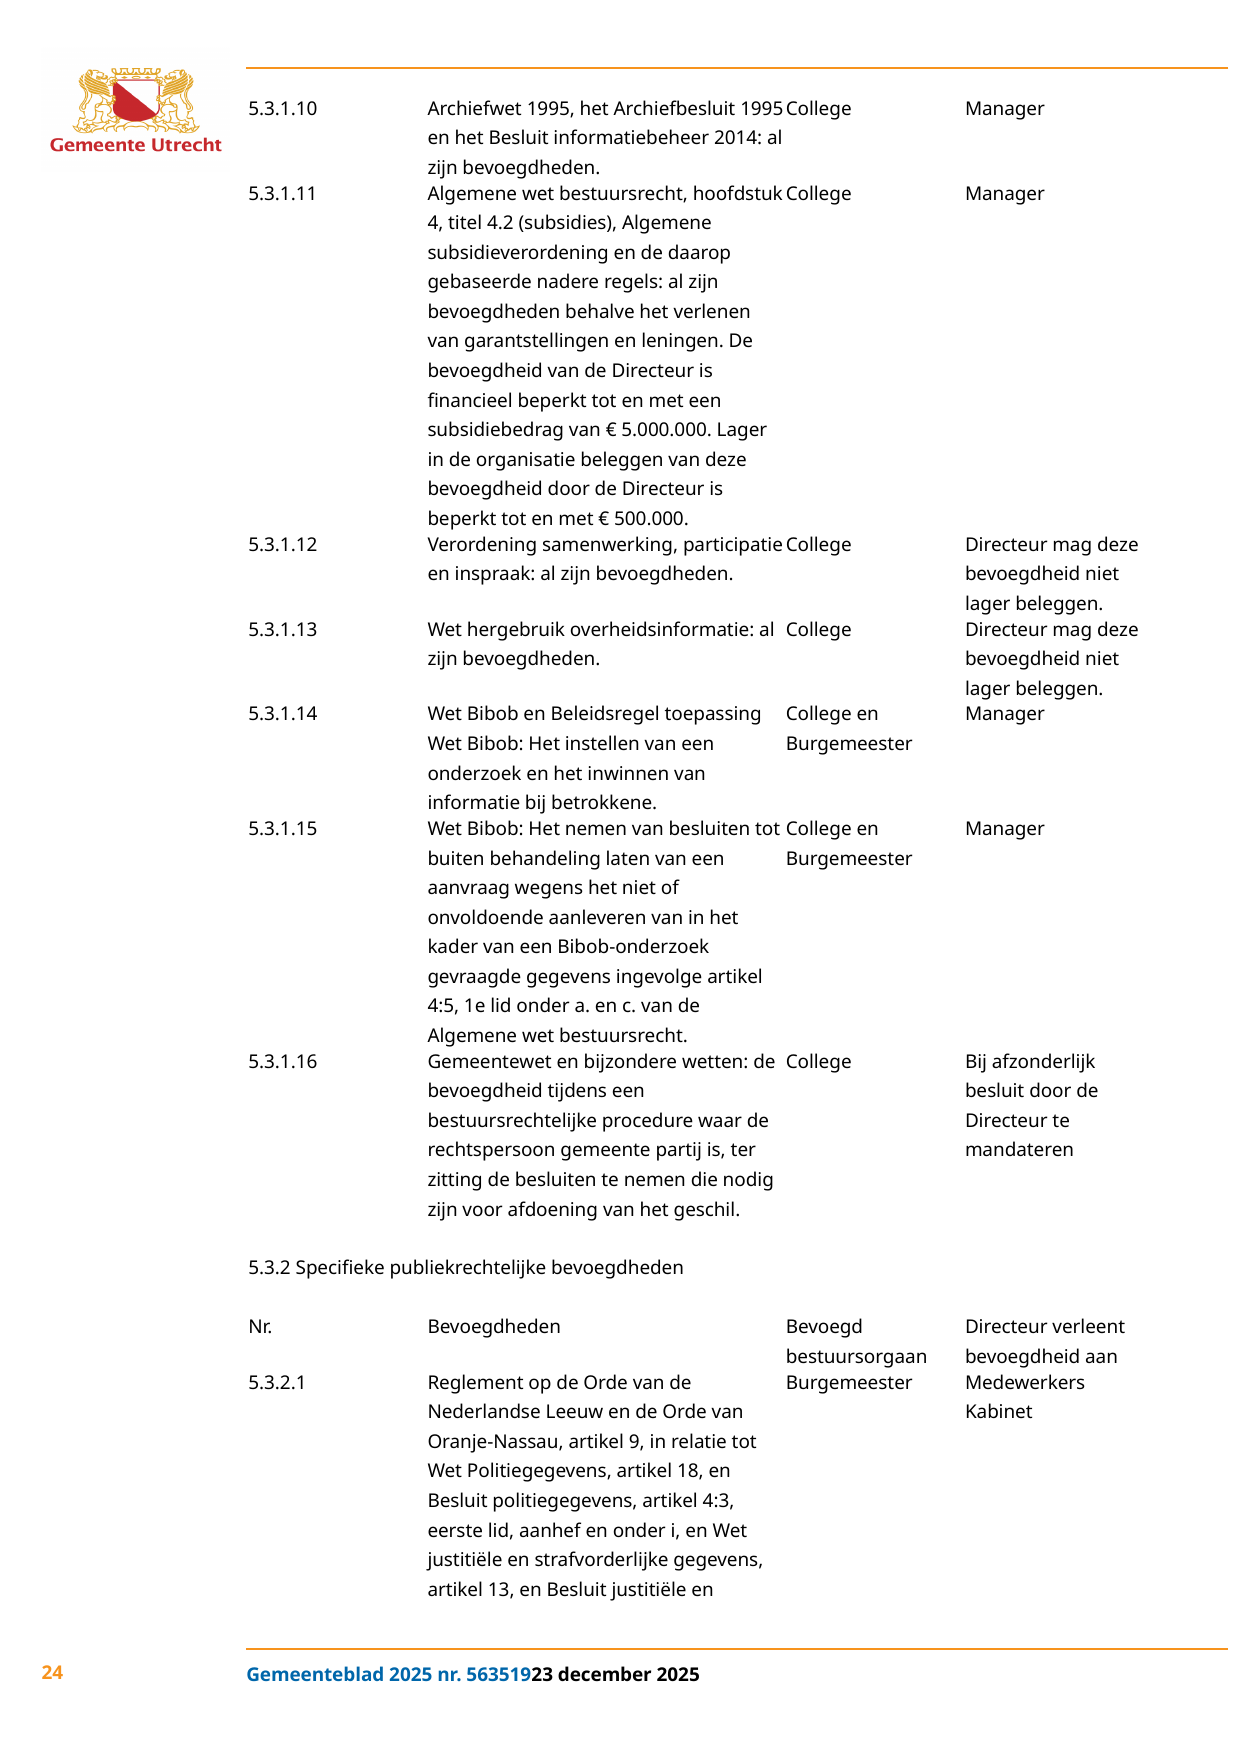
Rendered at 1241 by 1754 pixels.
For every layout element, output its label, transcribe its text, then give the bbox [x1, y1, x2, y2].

table_cell Directeur mag deze bevoegdheid niet lager beleggen. [965, 616, 1152, 701]
table_cell Verordening samenwerking, participatie en inspraak: al zijn bevoegdheden. [427, 531, 786, 616]
table_cell 5.3.1.11 [248, 180, 427, 531]
table_cell College [786, 95, 965, 180]
table_cell Bij afzonderlijk besluit door de Directeur te mandateren [965, 1048, 1152, 1222]
table_header Bevoegdheden [427, 1314, 786, 1369]
table_cell Burgemeester [786, 1369, 965, 1602]
table_cell Algemene wet bestuursrecht, hoofdstuk 4, titel 4.2 (subsidies), Algemene subsidieverordening en de daarop gebaseerde nadere regels: al zijn bevoegdheden behalve het verlenen van garantstellingen en leningen. De bevoegdheid van de Directeur is financieel beperkt tot en met een subsidiebedrag van € 5.000.000. Lager in de organisatie beleggen van deze bevoegdheid door de Directeur is beperkt tot en met € 500.000. [427, 180, 786, 531]
table_cell Directeur mag deze bevoegdheid niet lager beleggen. [965, 531, 1152, 616]
table_header Bevoegd bestuursorgaan [786, 1314, 965, 1369]
table_cell Gemeentewet en bijzondere wetten: de bevoegdheid tijdens een bestuursrechtelijke procedure waar de rechtspersoon gemeente partij is, ter zitting de besluiten te nemen die nodig zijn voor afdoening van het geschil. [427, 1048, 786, 1222]
table_cell Wet Bibob en Beleidsregel toepassing Wet Bibob: Het instellen van een onderzoek en het inwinnen van informatie bij betrokkene. [427, 701, 786, 815]
table_cell College [786, 180, 965, 531]
table_cell 5.3.1.14 [248, 701, 427, 815]
table_header Nr. [248, 1314, 427, 1369]
table_cell 5.3.1.10 [248, 95, 427, 180]
table_cell College en Burgemeester [786, 701, 965, 815]
table_cell Reglement op de Orde van de Nederlandse Leeuw en de Orde van Oranje-Nassau, artikel 9, in relatie tot Wet Politiegegevens, artikel 18, en Besluit politiegegevens, artikel 4:3, eerste lid, aanhef en onder i, en Wet justitiële en strafvorderlijke gegevens, artikel 13, en Besluit justitiële en [427, 1369, 786, 1602]
table_cell 5.3.1.15 [248, 815, 427, 1048]
table_cell College en Burgemeester [786, 815, 965, 1048]
table_cell College [786, 1048, 965, 1222]
table_cell Manager [965, 815, 1152, 1048]
table_cell 5.3.1.16 [248, 1048, 427, 1222]
picture [41, 47, 231, 172]
text 5.3.2 Specifieke publiekrechtelijke bevoegdheden [248, 1254, 1152, 1280]
table_cell Manager [965, 95, 1152, 180]
table_cell Medewerkers Kabinet [965, 1369, 1152, 1602]
table_cell 5.3.2.1 [248, 1369, 427, 1602]
table_cell Archiefwet 1995, het Archiefbesluit 1995 en het Besluit informatiebeheer 2014: al zijn bevoegdheden. [427, 95, 786, 180]
table_cell Manager [965, 180, 1152, 531]
table_cell College [786, 616, 965, 701]
table_cell Wet Bibob: Het nemen van besluiten tot buiten behandeling laten van een aanvraag wegens het niet of onvoldoende aanleveren van in het kader van een Bibob-onderzoek gevraagde gegevens ingevolge artikel 4:5, 1e lid onder a. en c. van de Algemene wet bestuursrecht. [427, 815, 786, 1048]
table_cell Wet hergebruik overheidsinformatie: al zijn bevoegdheden. [427, 616, 786, 701]
table_cell Manager [965, 701, 1152, 815]
table_cell 5.3.1.12 [248, 531, 427, 616]
table_header Directeur verleent bevoegdheid aan [965, 1314, 1152, 1369]
table_cell 5.3.1.13 [248, 616, 427, 701]
table_cell College [786, 531, 965, 616]
